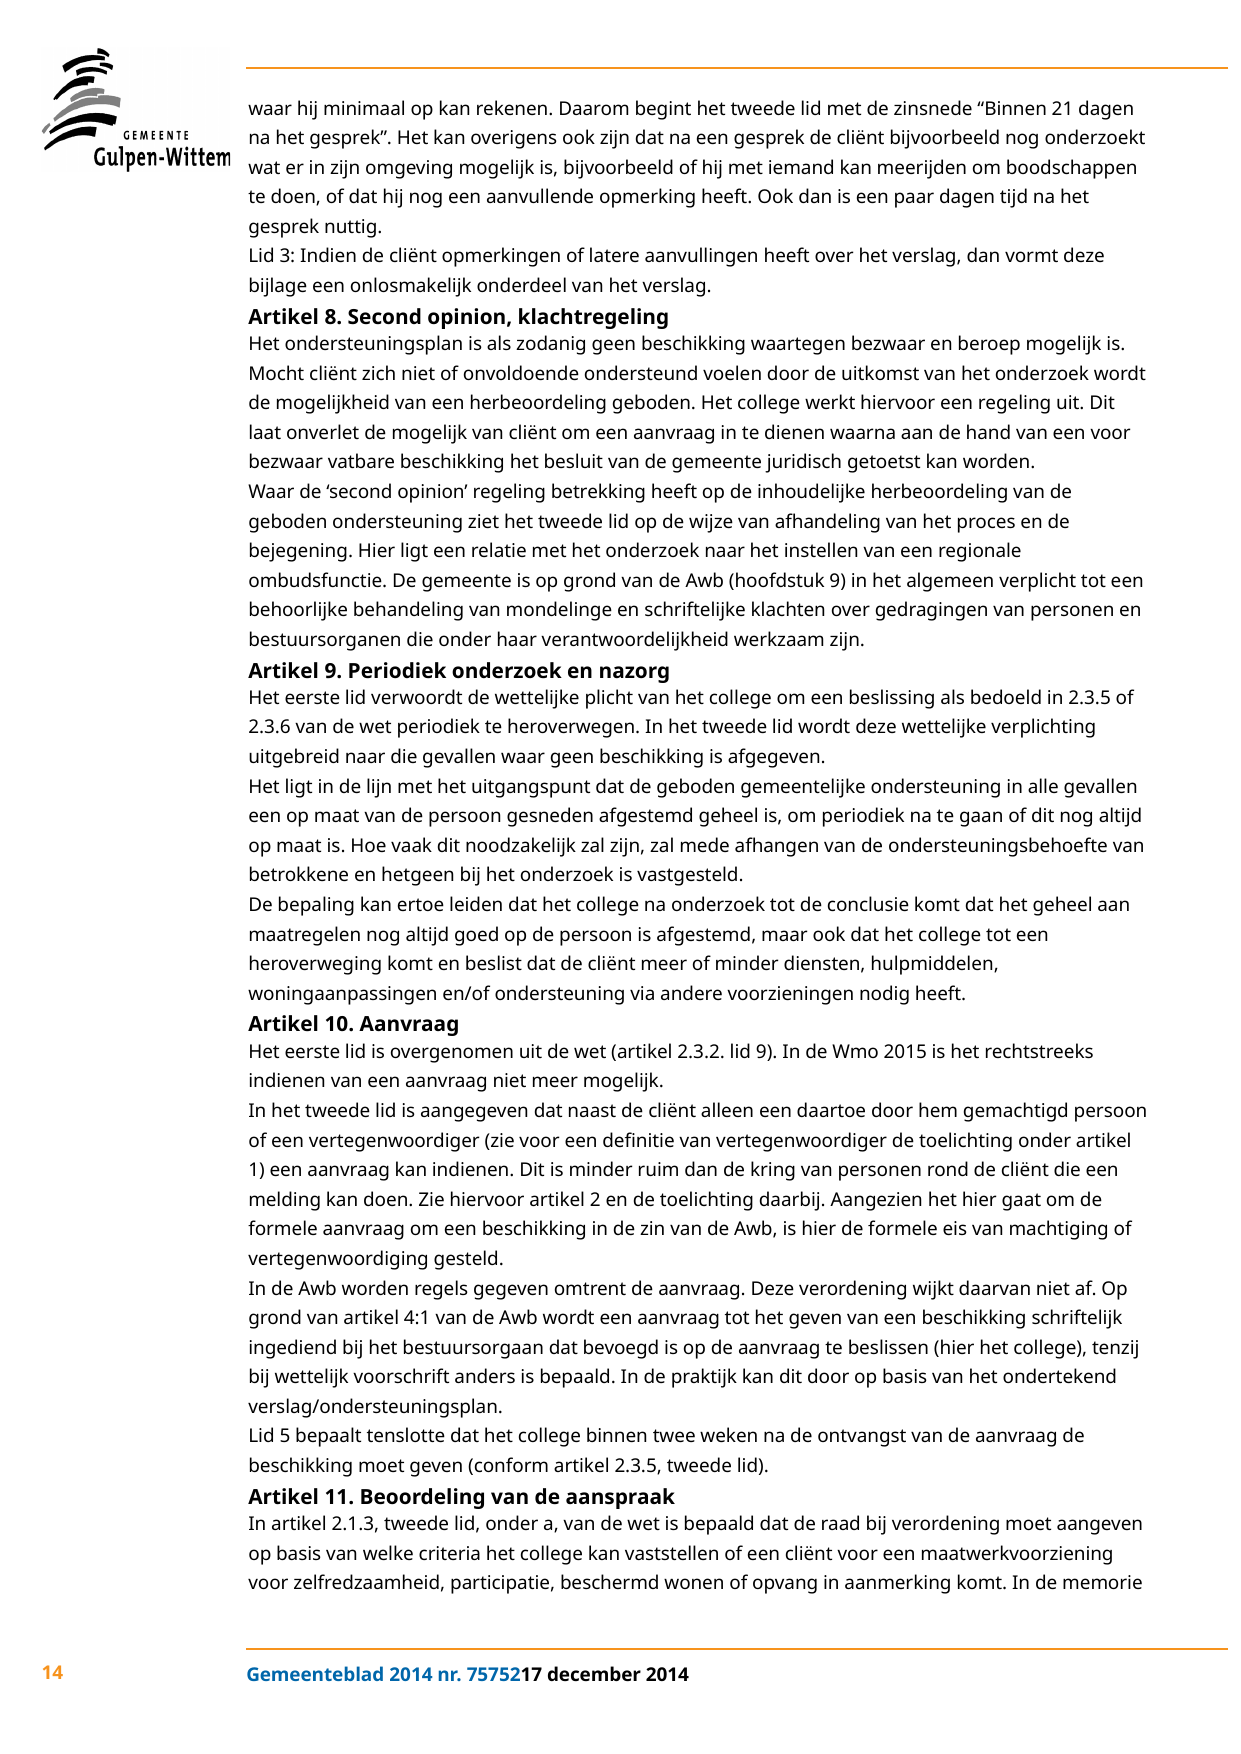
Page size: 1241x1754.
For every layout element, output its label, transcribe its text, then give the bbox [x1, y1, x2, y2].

text Lid 3: Indien de cliënt opmerkingen of latere aanvullingen heeft over het verslag, dan vormt deze bijlage een onlosmakelijk onderdeel van het verslag. [248, 243, 1152, 298]
text In artikel 2.1.3, tweede lid, onder a, van de wet is bepaald dat de raad bij verordening moet aangeven op basis van welke criteria het college kan vaststellen of een cliënt voor een maatwerkvoorziening voor zelfredzaamheid, participatie, beschermd wonen of opvang in aanmerking komt. In de memorie [248, 1510, 1152, 1595]
text Lid 5 bepaalt tenslotte dat het college binnen twee weken na de ontvangst van de aanvraag de beschikking moet geven (conform artikel 2.3.5, tweede lid). [248, 1423, 1152, 1478]
text In de Awb worden regels gegeven omtrent de aanvraag. Deze verordening wijkt daarvan niet af. Op grond van artikel 4:1 van de Awb wordt een aanvraag tot het geven van een beschikking schriftelijk ingediend bij het bestuursorgaan dat bevoegd is op de aanvraag te beslissen (hier het college), tenzij bij wettelijk voorschrift anders is bepaald. In de praktijk kan dit door op basis van het ondertekend verslag/ondersteuningsplan. [248, 1275, 1152, 1419]
text Het eerste lid verwoordt de wettelijke plicht van het college om een beslissing als bedoeld in 2.3.5 of 2.3.6 van de wet periodiek te heroverwegen. In het tweede lid wordt deze wettelijke verplichting uitgebreid naar die gevallen waar geen beschikking is afgegeven. [248, 684, 1152, 769]
text Waar de ‘second opinion’ regeling betrekking heeft op de inhoudelijke herbeoordeling van de geboden ondersteuning ziet het tweede lid op de wijze van afhandeling van het proces en de bejegening. Hier ligt een relatie met het onderzoek naar het instellen van een regionale ombudsfunctie. De gemeente is op grond van de Awb (hoofdstuk 9) in het algemeen verplicht tot een behoorlijke behandeling van mondelinge en schriftelijke klachten over gedragingen van personen en bestuursorganen die onder haar verantwoordelijkheid werkzaam zijn. [248, 478, 1152, 652]
text Het eerste lid is overgenomen uit de wet (artikel 2.3.2. lid 9). In de Wmo 2015 is het rechtstreeks indienen van een aanvraag niet meer mogelijk. [248, 1038, 1152, 1093]
text Het ligt in de lijn met het uitgangspunt dat de geboden gemeentelijke ondersteuning in alle gevallen een op maat van de persoon gesneden afgestemd geheel is, om periodiek na te gaan of dit nog altijd op maat is. Hoe vaak dit noodzakelijk zal zijn, zal mede afhangen van de ondersteuningsbehoefte van betrokkene en hetgeen bij het onderzoek is vastgesteld. [248, 773, 1152, 887]
text In het tweede lid is aangegeven dat naast de cliënt alleen een daartoe door hem gemachtigd persoon of een vertegenwoordiger (zie voor een definitie van vertegenwoordiger de toelichting onder artikel 1) een aanvraag kan indienen. Dit is minder ruim dan de kring van personen rond de cliënt die een melding kan doen. Zie hiervoor artikel 2 en de toelichting daarbij. Aangezien het hier gaat om de formele aanvraag om een beschikking in de zin van de Awb, is hier de formele eis van machtiging of vertegenwoordiging gesteld. [248, 1097, 1152, 1271]
text Artikel 8. Second opinion, klachtregeling [248, 302, 1152, 330]
text Artikel 9. Periodiek onderzoek en nazorg [248, 656, 1152, 684]
picture [41, 47, 231, 172]
text Artikel 11. Beoordeling van de aanspraak [248, 1482, 1152, 1510]
text De bepaling kan ertoe leiden dat het college na onderzoek tot de conclusie komt dat het geheel aan maatregelen nog altijd goed op de persoon is afgestemd, maar ook dat het college tot een heroverweging komt en beslist dat de cliënt meer of minder diensten, hulpmiddelen, woningaanpassingen en/of ondersteuning via andere voorzieningen nodig heeft. [248, 891, 1152, 1006]
text waar hij minimaal op kan rekenen. Daarom begint het tweede lid met de zinsnede “Binnen 21 dagen na het gesprek”. Het kan overigens ook zijn dat na een gesprek de cliënt bijvoorbeeld nog onderzoekt wat er in zijn omgeving mogelijk is, bijvoorbeeld of hij met iemand kan meerijden om boodschappen te doen, of dat hij nog een aanvullende opmerking heeft. Ook dan is een paar dagen tijd na het gesprek nuttig. [248, 95, 1152, 239]
text Het ondersteuningsplan is als zodanig geen beschikking waartegen bezwaar en beroep mogelijk is. Mocht cliënt zich niet of onvoldoende ondersteund voelen door de uitkomst van het onderzoek wordt de mogelijkheid van een herbeoordeling geboden. Het college werkt hiervoor een regeling uit. Dit laat onverlet de mogelijk van cliënt om een aanvraag in te dienen waarna aan de hand van een voor bezwaar vatbare beschikking het besluit van de gemeente juridisch getoetst kan worden. [248, 330, 1152, 474]
text Artikel 10. Aanvraag [248, 1009, 1152, 1038]
